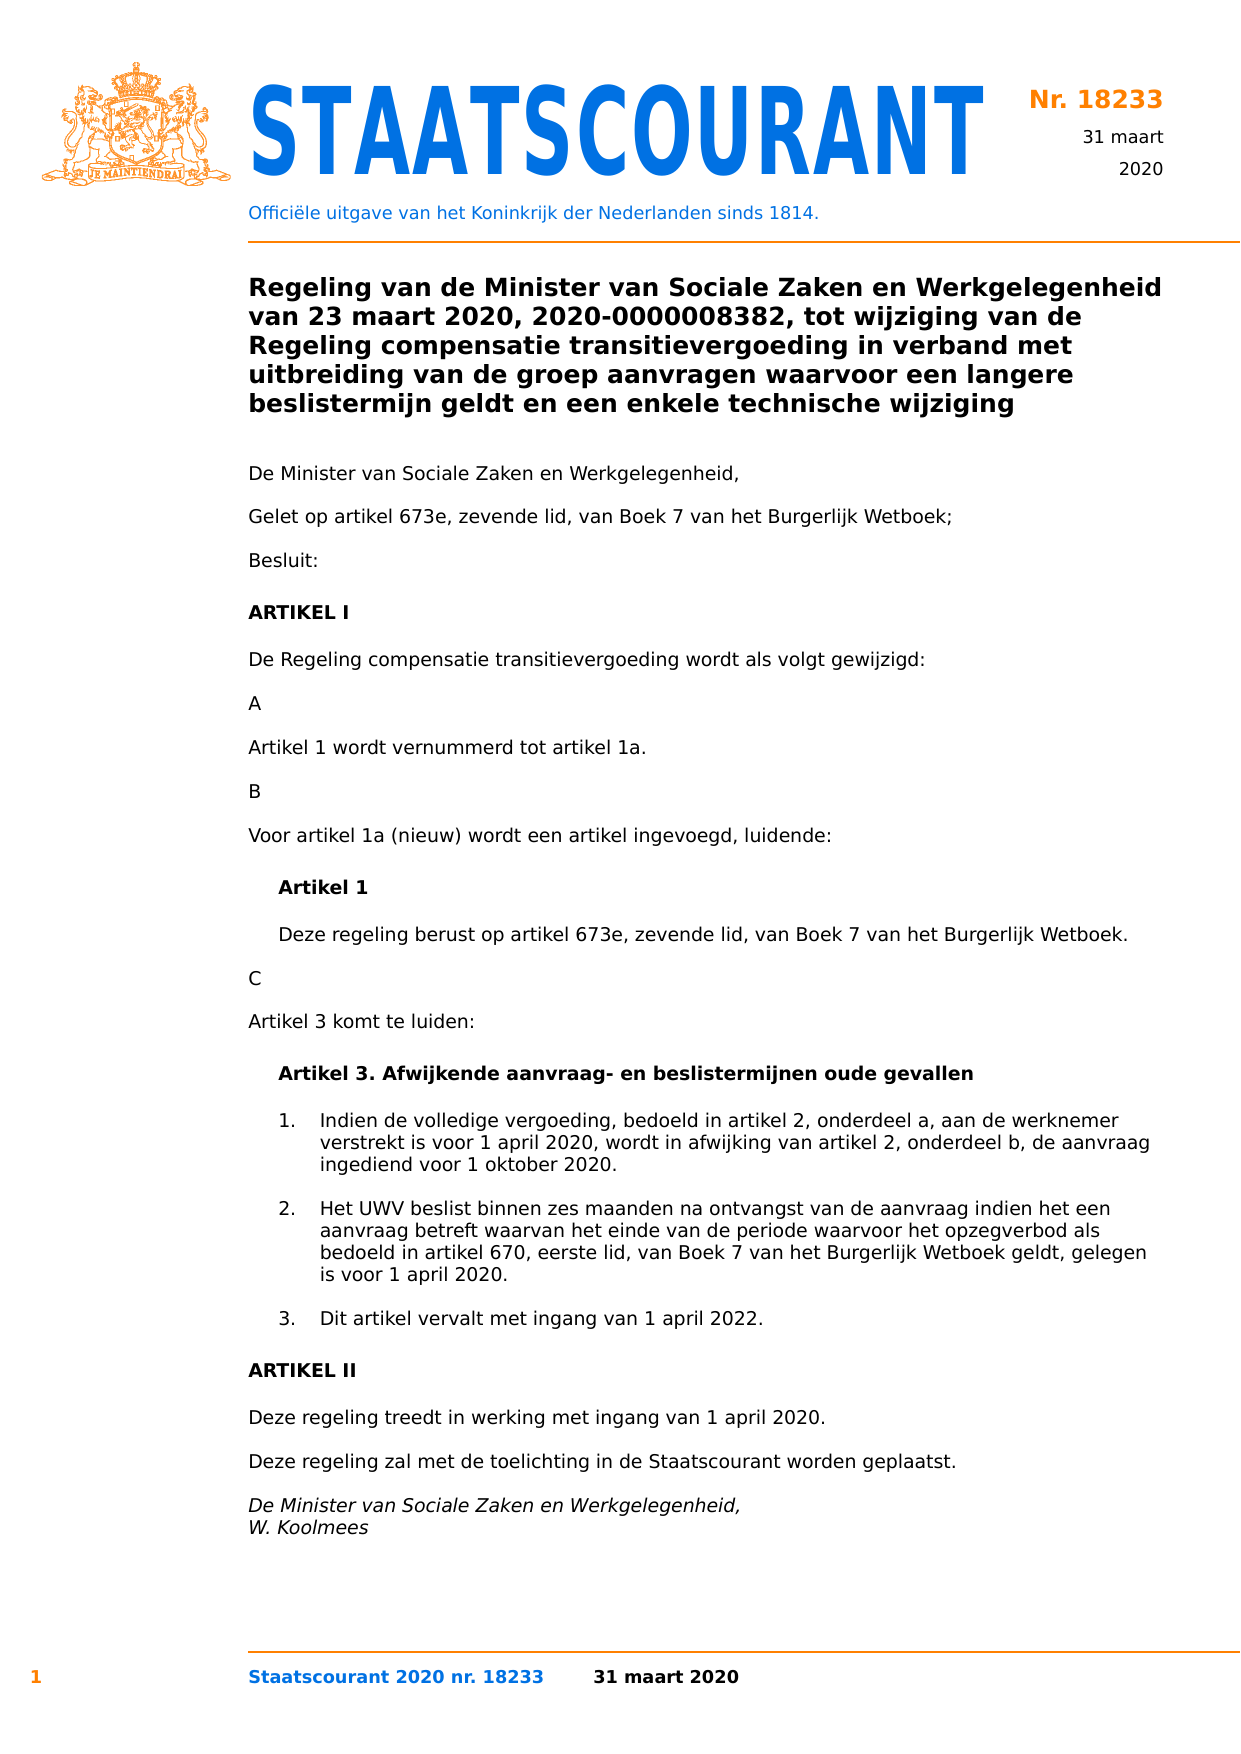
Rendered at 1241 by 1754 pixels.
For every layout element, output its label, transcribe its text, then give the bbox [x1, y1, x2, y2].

text Deze regeling treedt in werking met ingang van 1 april 2020. [248, 1407, 1163, 1429]
picture [41, 62, 231, 186]
text Gelet op artikel 673e, zevende lid, van Boek 7 van het Burgerlijk Wetboek; [248, 506, 1163, 528]
text C [248, 967, 1163, 989]
text 3. Dit artikel vervalt met ingang van 1 april 2022. [278, 1308, 1163, 1330]
subtitle ARTIKEL I [248, 602, 1163, 624]
text De Minister van Sociale Zaken en Werkgelegenheid, [248, 463, 1163, 484]
text 2. Het UWV beslist binnen zes maanden na ontvangst van de aanvraag indien het een aanvraag betreft waarvan het einde van de periode waarvoor het opzegverbod als bedoeld in artikel 670, eerste lid, van Boek 7 van het Burgerlijk Wetboek geldt, gelegen is voor 1 april 2020. [278, 1198, 1163, 1286]
subtitle Artikel 1 [278, 877, 1163, 899]
text Artikel 3 komt te luiden: [248, 1011, 1163, 1033]
text 1. Indien de volledige vergoeding, bedoeld in artikel 2, onderdeel a, aan de werknemer verstrekt is voor 1 april 2020, wordt in afwijking van artikel 2, onderdeel b, de aanvraag ingediend voor 1 oktober 2020. [278, 1110, 1163, 1176]
table_cell 31 maart [998, 121, 1240, 153]
text A [248, 693, 1163, 715]
text De Regeling compensatie transitievergoeding wordt als volgt gewijzigd: [248, 649, 1163, 671]
text De Minister van Sociale Zaken en Werkgelegenheid, W. Koolmees [248, 1494, 1163, 1538]
subtitle Regeling van de Minister van Sociale Zaken en Werkgelegenheid van 23 maart 2020, 2020-0000008382, tot wijziging van de Regeling compensatie transitievergoeding in verband met uitbreiding van de groep aanvragen waarvoor een langere beslistermijn geldt en een enkele technische wijziging [248, 273, 1163, 419]
table_cell 2020 [998, 153, 1240, 203]
table_header STAATSCOURANT [248, 62, 998, 203]
table_cell Officiële uitgave van het Koninkrijk der Nederlanden sinds 1814. [248, 203, 1240, 241]
text Artikel 1 wordt vernummerd tot artikel 1a. [248, 737, 1163, 759]
text B [248, 781, 1163, 803]
text Deze regeling zal met de toelichting in de Staatscourant worden geplaatst. [248, 1451, 1163, 1473]
text Besluit: [248, 550, 1163, 572]
subtitle Artikel 3. Afwijkende aanvraag- en beslistermijnen oude gevallen [278, 1063, 1163, 1085]
table_header [25, 62, 248, 241]
subtitle ARTIKEL II [248, 1360, 1163, 1382]
text Voor artikel 1a (nieuw) wordt een artikel ingevoegd, luidende: [248, 825, 1163, 847]
text Deze regeling berust op artikel 673e, zevende lid, van Boek 7 van het Burgerlijk Wetboek. [278, 924, 1163, 946]
table_header Nr. 18233 [998, 62, 1240, 121]
